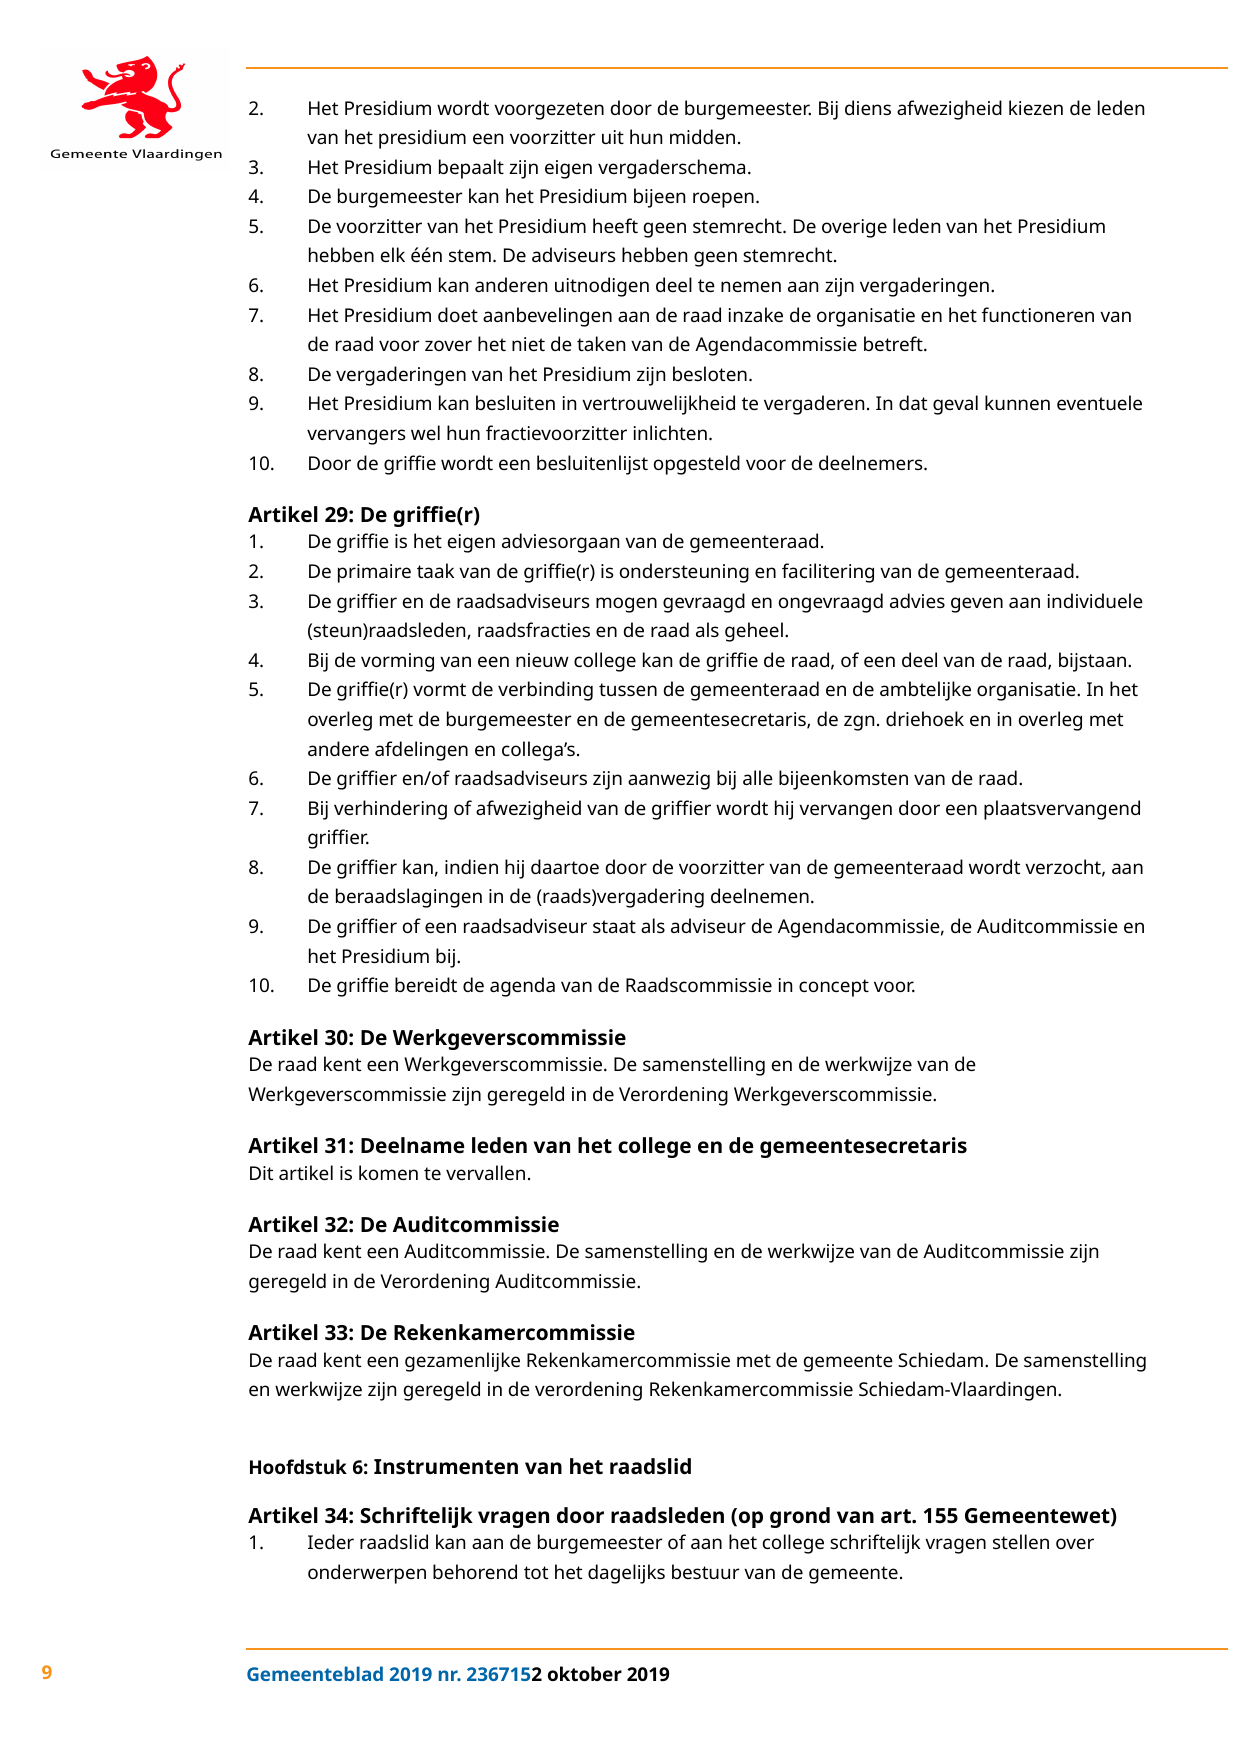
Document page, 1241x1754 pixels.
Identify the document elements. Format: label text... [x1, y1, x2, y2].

list De voorzitter van het Presidium heeft geen stemrecht. De overige leden van het Presidium hebben elk één stem. De adviseurs hebben geen stemrecht. [248, 213, 1152, 268]
text Artikel 31: Deelname leden van het college en de gemeentesecretaris [248, 1131, 1152, 1160]
list Door de griffie wordt een besluitenlijst opgesteld voor de deelnemers. [248, 450, 1152, 476]
text Dit artikel is komen te vervallen. [248, 1160, 1152, 1185]
list Het Presidium wordt voorgezeten door de burgemeester. Bij diens afwezigheid kiezen de leden van het presidium een voorzitter uit hun midden. [248, 95, 1152, 150]
list De griffie(r) vormt de verbinding tussen de gemeenteraad en de ambtelijke organisatie. In het overleg met de burgemeester en de gemeentesecretaris, de zgn. driehoek en in overleg met andere afdelingen en collega’s. [248, 677, 1152, 761]
text De raad kent een Werkgeverscommissie. De samenstelling en de werkwijze van de Werkgeverscommissie zijn geregeld in de Verordening Werkgeverscommissie. [248, 1051, 1152, 1107]
list De griffier en de raadsadviseurs mogen gevraagd en ongevraagd advies geven aan individuele (steun)raadsleden, raadsfracties en de raad als geheel. [248, 588, 1152, 643]
list Het Presidium kan besluiten in vertrouwelijkheid te vergaderen. In dat geval kunnen eventuele vervangers wel hun fractievoorzitter inlichten. [248, 391, 1152, 446]
list Het Presidium doet aanbevelingen aan de raad inzake de organisatie en het functioneren van de raad voor zover het niet de taken van de Agendacommissie betreft. [248, 302, 1152, 357]
picture [41, 47, 231, 172]
text Artikel 34: Schriftelijk vragen door raadsleden (op grond van art. 155 Gemeentewet) [248, 1501, 1152, 1529]
list De griffier of een raadsadviseur staat als adviseur de Agendacommissie, de Auditcommissie en het Presidium bij. [248, 913, 1152, 968]
list De griffier kan, indien hij daartoe door de voorzitter van de gemeenteraad wordt verzocht, aan de beraadslagingen in de (raads)vergadering deelnemen. [248, 854, 1152, 909]
text Artikel 30: De Werkgeverscommissie [248, 1023, 1152, 1051]
text Hoofdstuk 6: Instrumenten van het raadslid [248, 1452, 1152, 1480]
list De griffie is het eigen adviesorgaan van de gemeenteraad. [248, 529, 1152, 554]
list Het Presidium kan anderen uitnodigen deel te nemen aan zijn vergaderingen. [248, 272, 1152, 298]
list De burgemeester kan het Presidium bĳeen roepen. [248, 183, 1152, 209]
list De primaire taak van de griffie(r) is ondersteuning en facilitering van de gemeenteraad. [248, 558, 1152, 584]
list Ieder raadslid kan aan de burgemeester of aan het college schriftelijk vragen stellen over onderwerpen behorend tot het dagelijks bestuur van de gemeente. [248, 1529, 1152, 1585]
text Artikel 29: De griffie(r) [248, 500, 1152, 529]
list De griffier en/of raadsadviseurs zijn aanwezig bij alle bijeenkomsten van de raad. [248, 765, 1152, 791]
list Bij de vorming van een nieuw college kan de griffie de raad, of een deel van de raad, bijstaan. [248, 647, 1152, 673]
list De griffie bereidt de agenda van de Raadscommissie in concept voor. [248, 972, 1152, 998]
text Artikel 32: De Auditcommissie [248, 1210, 1152, 1238]
list Bij verhindering of afwezigheid van de griffier wordt hij vervangen door een plaatsvervangend griffier. [248, 795, 1152, 850]
text Artikel 33: De Rekenkamercommissie [248, 1318, 1152, 1347]
text De raad kent een Auditcommissie. De samenstelling en de werkwijze van de Auditcommissie zijn geregeld in de Verordening Auditcommissie. [248, 1238, 1152, 1294]
list De vergaderingen van het Presidium zijn besloten. [248, 361, 1152, 387]
text De raad kent een gezamenlijke Rekenkamercommissie met de gemeente Schiedam. De samenstelling en werkwijze zijn geregeld in de verordening Rekenkamercommissie Schiedam-Vlaardingen. [248, 1347, 1152, 1402]
list Het Presidium bepaalt zijn eigen vergaderschema. [248, 154, 1152, 180]
